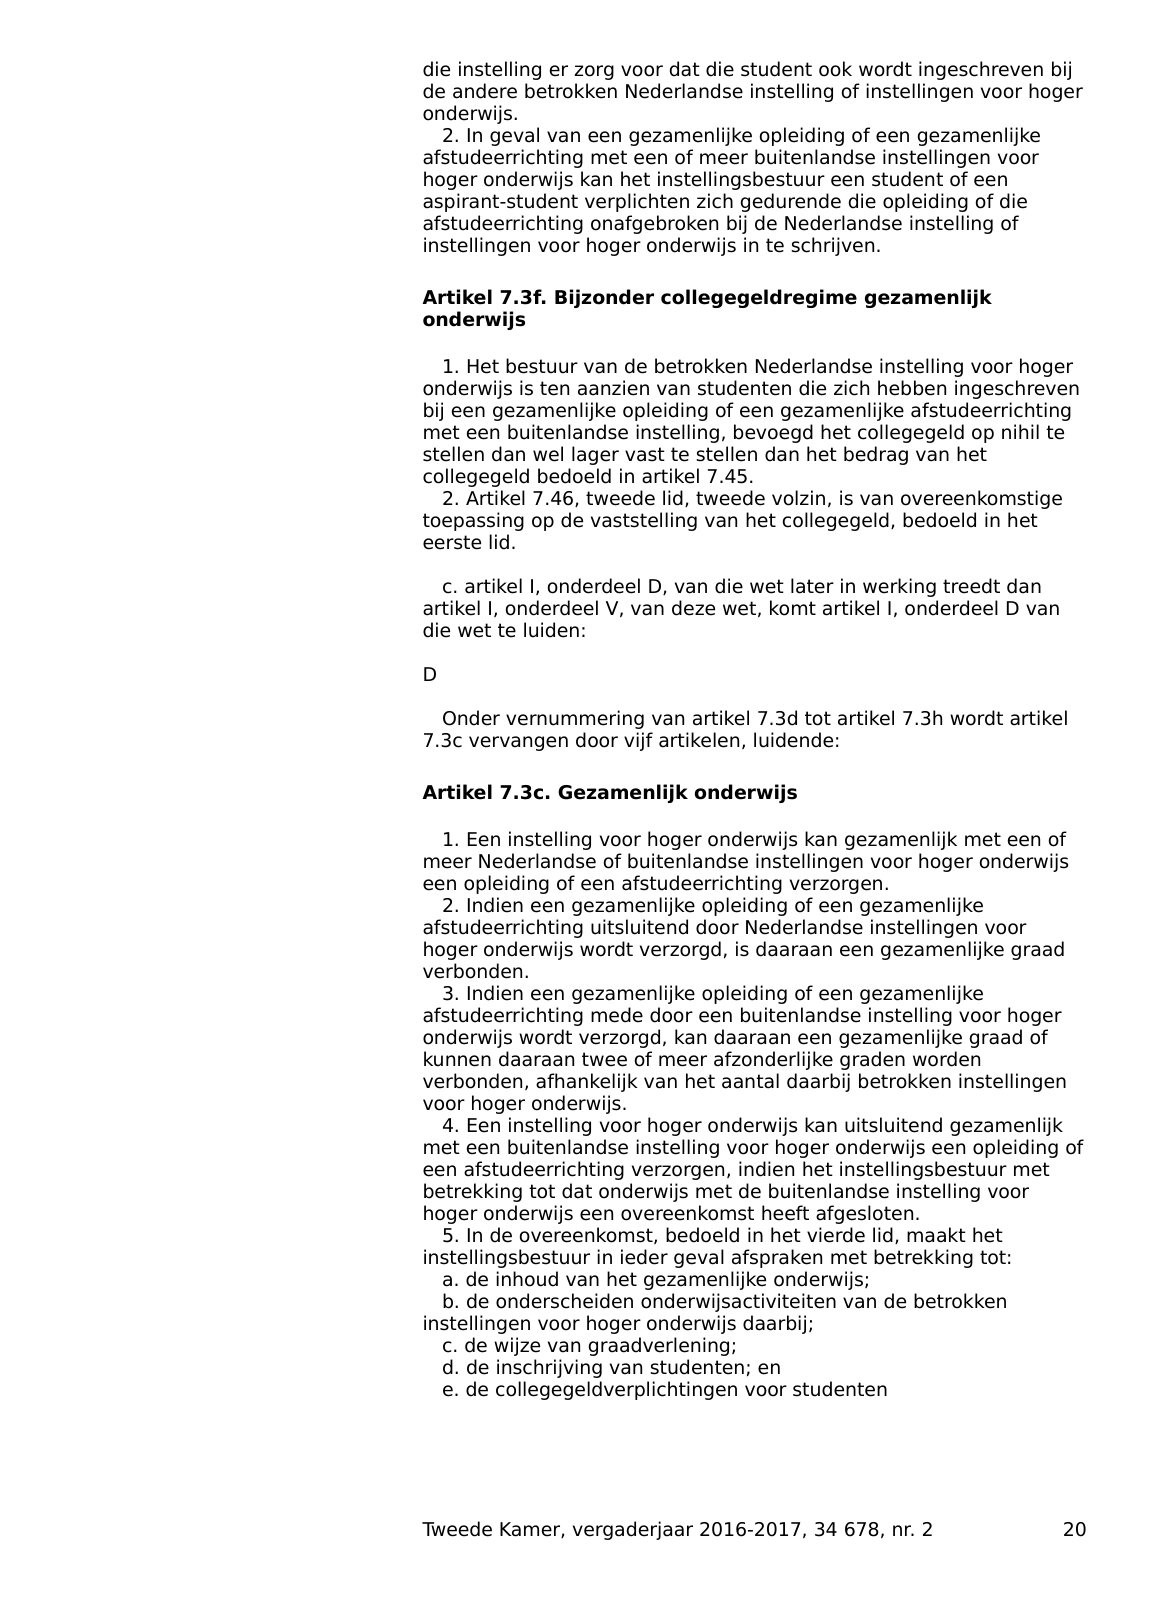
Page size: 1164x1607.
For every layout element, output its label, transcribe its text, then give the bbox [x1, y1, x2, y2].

text 2. Artikel 7.46, tweede lid, tweede volzin, is van overeenkomstige toepassing op de vaststelling van het collegegeld, bedoeld in het eerste lid. [422, 488, 1087, 554]
text 2. Indien een gezamenlijke opleiding of een gezamenlijke afstudeerrichting uitsluitend door Nederlandse instellingen voor hoger onderwijs wordt verzorgd, is daaraan een gezamenlijke graad verbonden. [422, 895, 1087, 983]
subtitle Artikel 7.3c. Gezamenlijk onderwijs [422, 782, 1087, 804]
text c. artikel I, onderdeel D, van die wet later in werking treedt dan artikel I, onderdeel V, van deze wet, komt artikel I, onderdeel D van die wet te luiden: [422, 576, 1087, 642]
text c. de wijze van graadverlening; [422, 1334, 1087, 1357]
text 4. Een instelling voor hoger onderwijs kan uitsluitend gezamenlijk met een buitenlandse instelling voor hoger onderwijs een opleiding of een afstudeerrichting verzorgen, indien het instellingsbestuur met betrekking tot dat onderwijs met de buitenlandse instelling voor hoger onderwijs een overeenkomst heeft afgesloten. [422, 1115, 1087, 1225]
text 2. In geval van een gezamenlijke opleiding of een gezamenlijke afstudeerrichting met een of meer buitenlandse instellingen voor hoger onderwijs kan het instellingsbestuur een student of een aspirant-student verplichten zich gedurende die opleiding of die afstudeerrichting onafgebroken bij de Nederlandse instelling of instellingen voor hoger onderwijs in te schrijven. [422, 125, 1087, 257]
subtitle Artikel 7.3f. Bijzonder collegegeldregime gezamenlijk onderwijs [422, 287, 1087, 331]
text die instelling er zorg voor dat die student ook wordt ingeschreven bij de andere betrokken Nederlandse instelling of instellingen voor hoger onderwijs. [422, 59, 1087, 125]
text Onder vernummering van artikel 7.3d tot artikel 7.3h wordt artikel 7.3c vervangen door vijf artikelen, luidende: [422, 708, 1087, 752]
text e. de collegegeldverplichtingen voor studenten [422, 1378, 1087, 1401]
text a. de inhoud van het gezamenlijke onderwijs; [422, 1269, 1087, 1291]
text 5. In de overeenkomst, bedoeld in het vierde lid, maakt het instellingsbestuur in ieder geval afspraken met betrekking tot: [422, 1225, 1087, 1269]
text b. de onderscheiden onderwijsactiviteiten van de betrokken instellingen voor hoger onderwijs daarbij; [422, 1291, 1087, 1334]
text 1. Het bestuur van de betrokken Nederlandse instelling voor hoger onderwijs is ten aanzien van studenten die zich hebben ingeschreven bij een gezamenlijke opleiding of een gezamenlijke afstudeerrichting met een buitenlandse instelling, bevoegd het collegegeld op nihil te stellen dan wel lager vast te stellen dan het bedrag van het collegegeld bedoeld in artikel 7.45. [422, 356, 1087, 488]
text 3. Indien een gezamenlijke opleiding of een gezamenlijke afstudeerrichting mede door een buitenlandse instelling voor hoger onderwijs wordt verzorgd, kan daaraan een gezamenlijke graad of kunnen daaraan twee of meer afzonderlijke graden worden verbonden, afhankelijk van het aantal daarbij betrokken instellingen voor hoger onderwijs. [422, 983, 1087, 1115]
text d. de inschrijving van studenten; en [422, 1357, 1087, 1378]
text 1. Een instelling voor hoger onderwijs kan gezamenlijk met een of meer Nederlandse of buitenlandse instellingen voor hoger onderwijs een opleiding of een afstudeerrichting verzorgen. [422, 829, 1087, 895]
text D [422, 664, 1087, 686]
